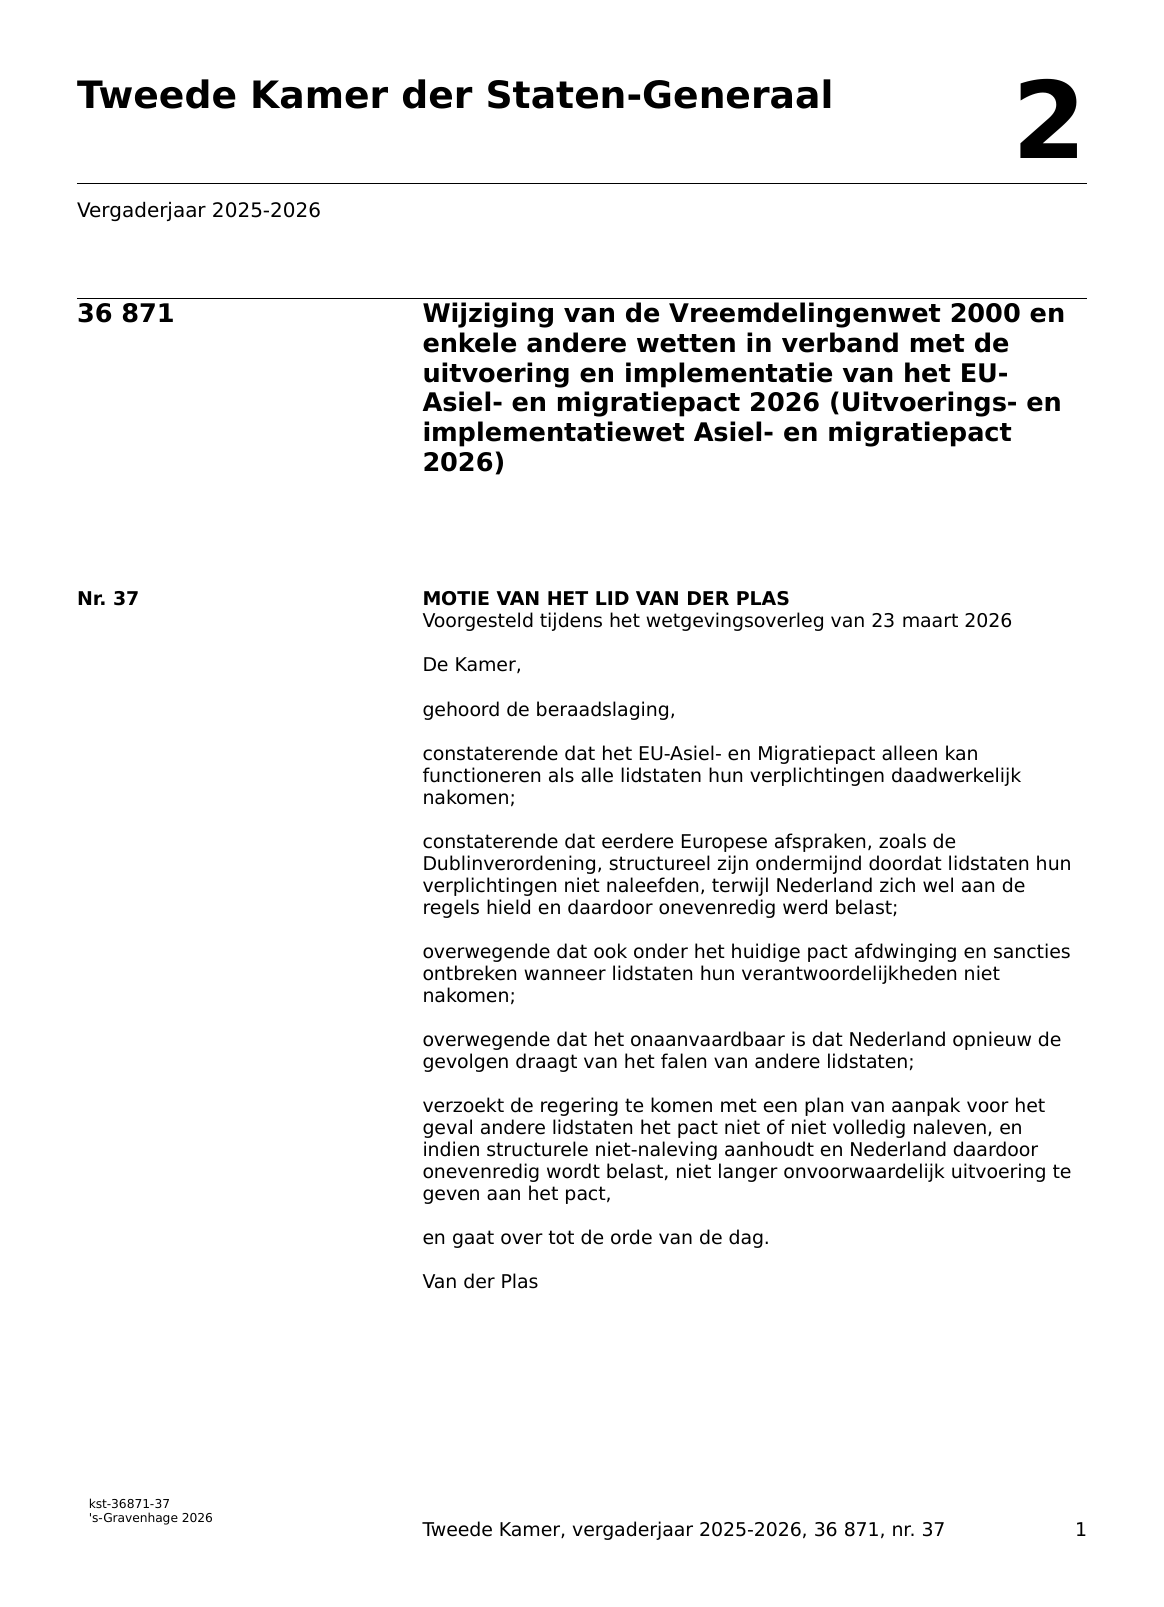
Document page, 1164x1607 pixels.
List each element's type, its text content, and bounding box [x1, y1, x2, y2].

text overwegende dat het onaanvaardbaar is dat Nederland opnieuw de gevolgen draagt van het falen van andere lidstaten; [422, 1029, 1087, 1073]
text kst-36871-37 [88, 1497, 323, 1511]
subtitle 36 871 Wijziging van de Vreemdelingenwet 2000 en enkele andere wetten in verband met de uitvoering en implementatie van het EU-Asiel- en migratiepact 2026 (Uitvoerings- en implementatiewet Asiel- en migratiepact 2026) [77, 299, 1087, 477]
text constaterende dat het EU-Asiel- en Migratiepact alleen kan functioneren als alle lidstaten hun verplichtingen daadwerkelijk nakomen; [422, 743, 1087, 808]
text 's-Gravenhage 2026 [88, 1511, 323, 1525]
text en gaat over tot de orde van de dag. [422, 1227, 1087, 1249]
table_header 2 [886, 59, 1087, 183]
text verzoekt de regering te komen met een plan van aanpak voor het geval andere lidstaten het pact niet of niet volledig naleven, en indien structurele niet-naleving aanhoudt en Nederland daardoor onevenredig wordt belast, niet langer onvoorwaardelijk uitvoering te geven aan het pact, [422, 1095, 1087, 1205]
text gehoord de beraadslaging, [422, 698, 1087, 720]
subtitle Nr. 37 MOTIE VAN HET LID VAN DER PLAS [77, 588, 1087, 610]
table_header Tweede Kamer der Staten-Generaal [77, 59, 886, 183]
text overwegende dat ook onder het huidige pact afdwinging en sancties ontbreken wanneer lidstaten hun verantwoordelijkheden niet nakomen; [422, 941, 1087, 1007]
table_cell Vergaderjaar 2025-2026 [77, 184, 1087, 298]
text Van der Plas [422, 1271, 1087, 1293]
text constaterende dat eerdere Europese afspraken, zoals de Dublinverordening, structureel zijn ondermijnd doordat lidstaten hun verplichtingen niet naleefden, terwijl Nederland zich wel aan de regels hield en daardoor onevenredig werd belast; [422, 831, 1087, 919]
text Voorgesteld tijdens het wetgevingsoverleg van 23 maart 2026 [422, 610, 1087, 632]
text De Kamer, [422, 654, 1087, 676]
